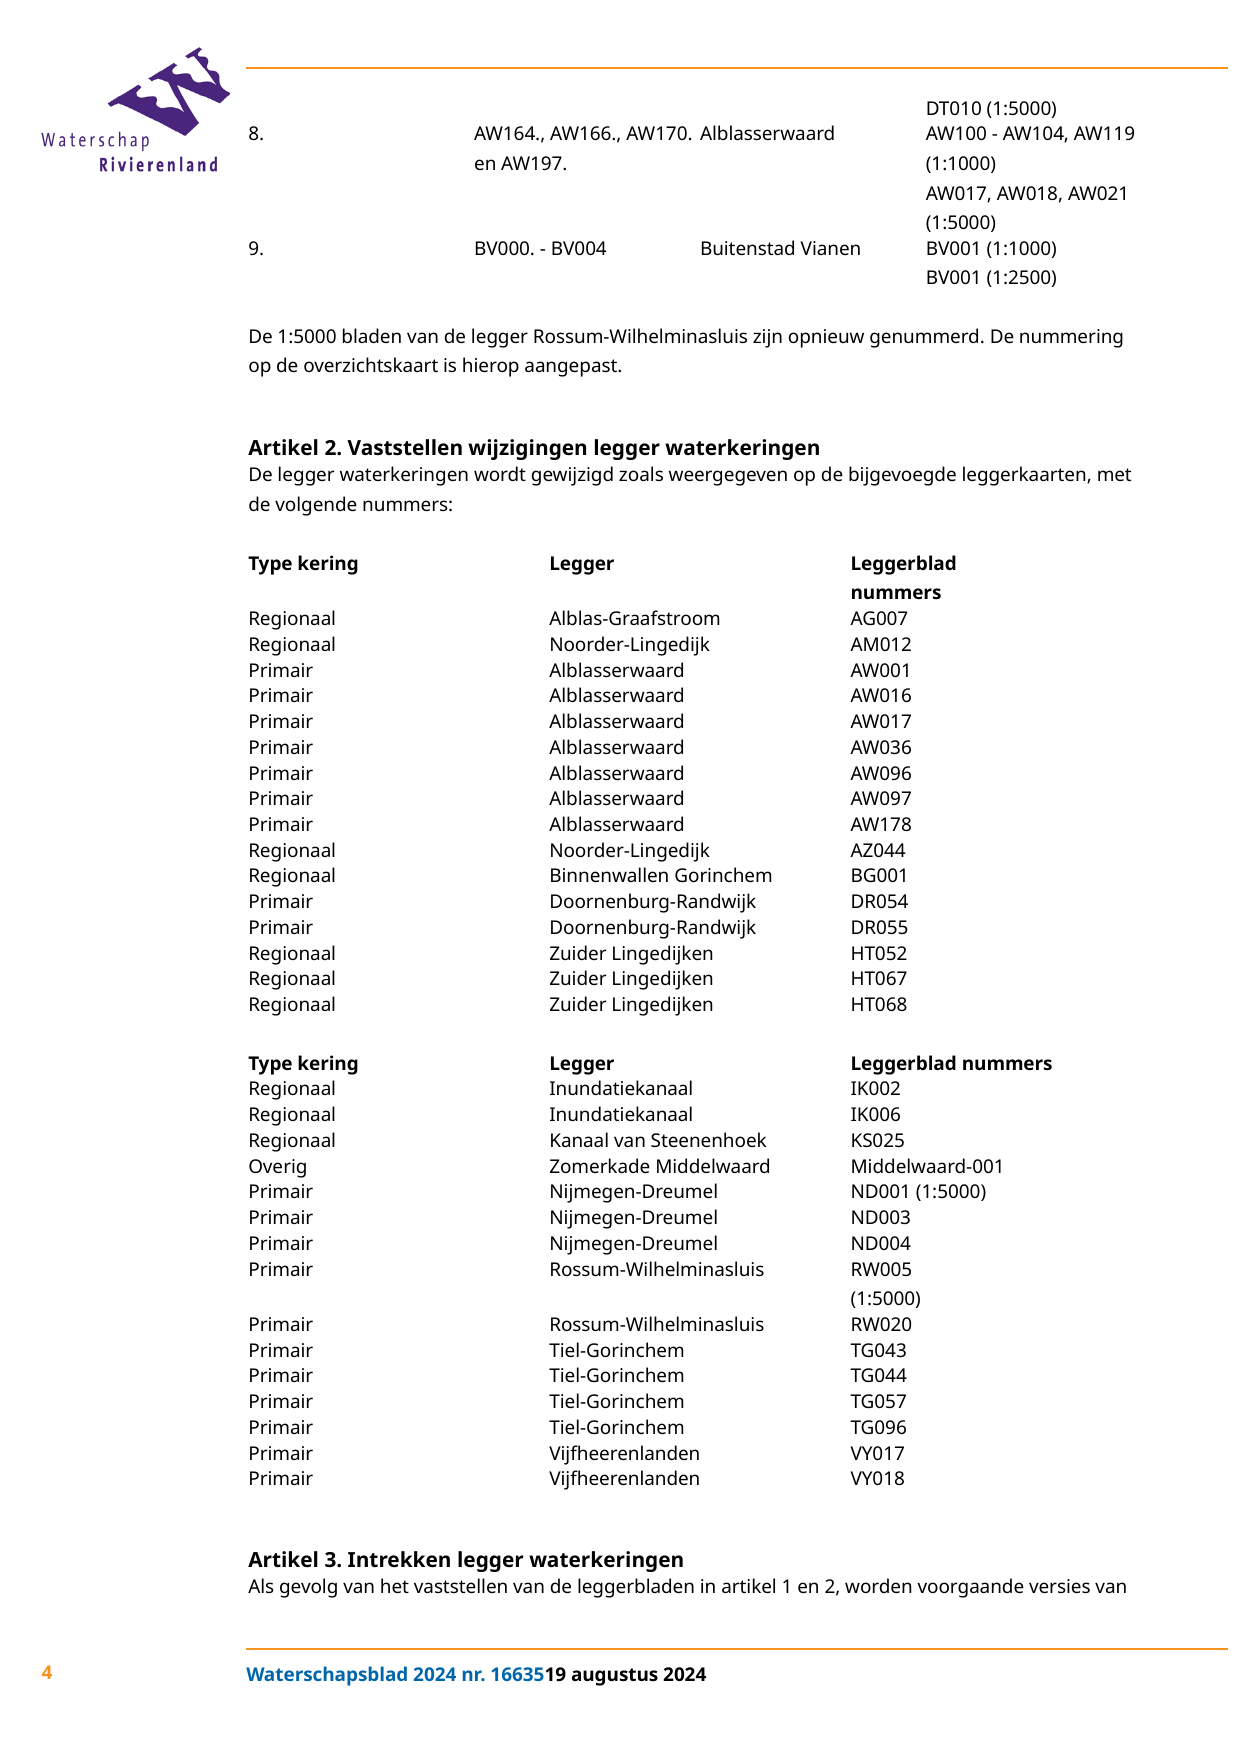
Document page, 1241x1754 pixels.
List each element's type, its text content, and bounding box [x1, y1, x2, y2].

table_cell Rossum-Wilhelminasluis [549, 1311, 850, 1337]
table_cell AW178 [850, 811, 1152, 837]
table_cell Binnenwallen Gorinchem [549, 863, 850, 888]
table_cell AW097 [850, 785, 1152, 811]
table_cell Alblasserwaard [549, 734, 850, 760]
table_cell Buitenstad Vianen [700, 235, 926, 290]
table_cell Primair [248, 1465, 549, 1491]
table_cell Primair [248, 811, 549, 837]
table_cell BG001 [850, 863, 1152, 888]
table_cell Rossum-Wilhelminasluis [549, 1256, 850, 1311]
table_cell Primair [248, 1311, 549, 1337]
table_cell IK002 [850, 1076, 1152, 1101]
table_cell TG043 [850, 1337, 1152, 1362]
table_cell Nijmegen-Dreumel [549, 1230, 850, 1256]
table_cell Regionaal [248, 631, 549, 657]
table_cell Primair [248, 708, 549, 734]
table_cell Primair [248, 1337, 549, 1362]
table_cell TG044 [850, 1363, 1152, 1388]
table_cell Primair [248, 1256, 549, 1311]
table_cell Alblas-Graafstroom [549, 605, 850, 631]
table_cell AW096 [850, 760, 1152, 785]
table_cell Alblasserwaard [549, 785, 850, 811]
table_cell DT010 (1:5000) [926, 95, 1152, 121]
table_cell Primair [248, 1363, 549, 1388]
table_cell HT068 [850, 991, 1152, 1017]
table_cell [700, 95, 926, 121]
table_cell Noorder-Lingedijk [549, 631, 850, 657]
table_cell Doornenburg-Randwijk [549, 888, 850, 914]
table_header Legger [549, 550, 850, 605]
table_cell 8. [248, 121, 474, 235]
table_cell Kanaal van Steenenhoek [549, 1127, 850, 1153]
table_cell Nijmegen-Dreumel [549, 1179, 850, 1204]
table_cell Alblasserwaard [549, 683, 850, 708]
table_cell Regionaal [248, 1101, 549, 1127]
table_cell Regionaal [248, 1076, 549, 1101]
table_cell Primair [248, 1179, 549, 1204]
table_cell IK006 [850, 1101, 1152, 1127]
table_cell BV000. - BV004 [474, 235, 700, 290]
table_cell Alblasserwaard [549, 657, 850, 682]
table_cell Tiel-Gorinchem [549, 1414, 850, 1440]
table_cell Primair [248, 1204, 549, 1230]
table_cell RW005 (1:5000) [850, 1256, 1152, 1311]
table_cell ND003 [850, 1204, 1152, 1230]
table_cell ND004 [850, 1230, 1152, 1256]
table_header Legger [549, 1050, 850, 1076]
table_cell Inundatiekanaal [549, 1101, 850, 1127]
table_cell TG057 [850, 1388, 1152, 1414]
table_cell Tiel-Gorinchem [549, 1363, 850, 1388]
table_cell Vijfheerenlanden [549, 1465, 850, 1491]
table_cell Regionaal [248, 1127, 549, 1153]
table_cell RW020 [850, 1311, 1152, 1337]
table_cell Tiel-Gorinchem [549, 1388, 850, 1414]
table_cell Primair [248, 1388, 549, 1414]
table_header Type kering [248, 1050, 549, 1076]
text De 1:5000 bladen van de legger Rossum-Wilhelminasluis zijn opnieuw genummerd. De nummering op de overzichtskaart is hierop aangepast. [248, 323, 1152, 378]
table_cell ND001 (1:5000) [850, 1179, 1152, 1204]
table_cell VY017 [850, 1440, 1152, 1465]
table_cell AW016 [850, 683, 1152, 708]
table_header Leggerblad nummers [850, 550, 1152, 605]
table_cell Alblasserwaard [549, 708, 850, 734]
table_cell AW164., AW166., AW170. en AW197. [474, 121, 700, 235]
table_cell Regionaal [248, 863, 549, 888]
table_cell Primair [248, 1414, 549, 1440]
table_cell AW100 - AW104, AW119 (1:1000) AW017, AW018, AW021 (1:5000) [926, 121, 1152, 235]
table_cell Primair [248, 1230, 549, 1256]
table_cell Primair [248, 657, 549, 682]
table_cell Primair [248, 888, 549, 914]
table_cell Zomerkade Middelwaard [549, 1153, 850, 1178]
table_cell Primair [248, 1440, 549, 1465]
table_cell DR055 [850, 914, 1152, 940]
table_cell DR054 [850, 888, 1152, 914]
table_cell Zuider Lingedijken [549, 991, 850, 1017]
table_cell Regionaal [248, 605, 549, 631]
table_cell AM012 [850, 631, 1152, 657]
table_cell Regionaal [248, 991, 549, 1017]
table_cell Regionaal [248, 837, 549, 863]
table_cell Regionaal [248, 940, 549, 966]
table_cell Primair [248, 914, 549, 940]
table_cell [474, 95, 700, 121]
table_cell Zuider Lingedijken [549, 940, 850, 966]
table_cell Vijfheerenlanden [549, 1440, 850, 1465]
table_cell [248, 95, 474, 121]
table_cell Zuider Lingedijken [549, 966, 850, 991]
table_cell Alblasserwaard [549, 811, 850, 837]
table_cell Regionaal [248, 966, 549, 991]
table_cell TG096 [850, 1414, 1152, 1440]
table_cell VY018 [850, 1465, 1152, 1491]
table_cell Nijmegen-Dreumel [549, 1204, 850, 1230]
table_cell Overig [248, 1153, 549, 1178]
table_header Type kering [248, 550, 549, 605]
table_cell Primair [248, 683, 549, 708]
table_cell AZ044 [850, 837, 1152, 863]
table_cell Middelwaard-001 [850, 1153, 1152, 1178]
table_cell Noorder-Lingedijk [549, 837, 850, 863]
table_cell AG007 [850, 605, 1152, 631]
table_cell Alblasserwaard [700, 121, 926, 235]
table_cell AW017 [850, 708, 1152, 734]
table_header Leggerblad nummers [850, 1050, 1152, 1076]
table_cell AW036 [850, 734, 1152, 760]
table_cell Primair [248, 734, 549, 760]
text Als gevolg van het vaststellen van de leggerbladen in artikel 1 en 2, worden voorgaande versies van [248, 1573, 1152, 1599]
table_cell KS025 [850, 1127, 1152, 1153]
picture [41, 47, 231, 172]
table_cell Doornenburg-Randwijk [549, 914, 850, 940]
table_cell Tiel-Gorinchem [549, 1337, 850, 1362]
text Artikel 3. Intrekken legger waterkeringen [248, 1545, 1152, 1573]
table_cell Alblasserwaard [549, 760, 850, 785]
table_cell Primair [248, 760, 549, 785]
table_cell HT067 [850, 966, 1152, 991]
text Artikel 2. Vaststellen wijzigingen legger waterkeringen [248, 433, 1152, 461]
table_cell BV001 (1:1000) BV001 (1:2500) [926, 235, 1152, 290]
table_cell AW001 [850, 657, 1152, 682]
table_cell HT052 [850, 940, 1152, 966]
text De legger waterkeringen wordt gewijzigd zoals weergegeven op de bijgevoegde leggerkaarten, met de volgende nummers: [248, 461, 1152, 516]
table_cell Primair [248, 785, 549, 811]
table_cell Inundatiekanaal [549, 1076, 850, 1101]
table_cell 9. [248, 235, 474, 290]
